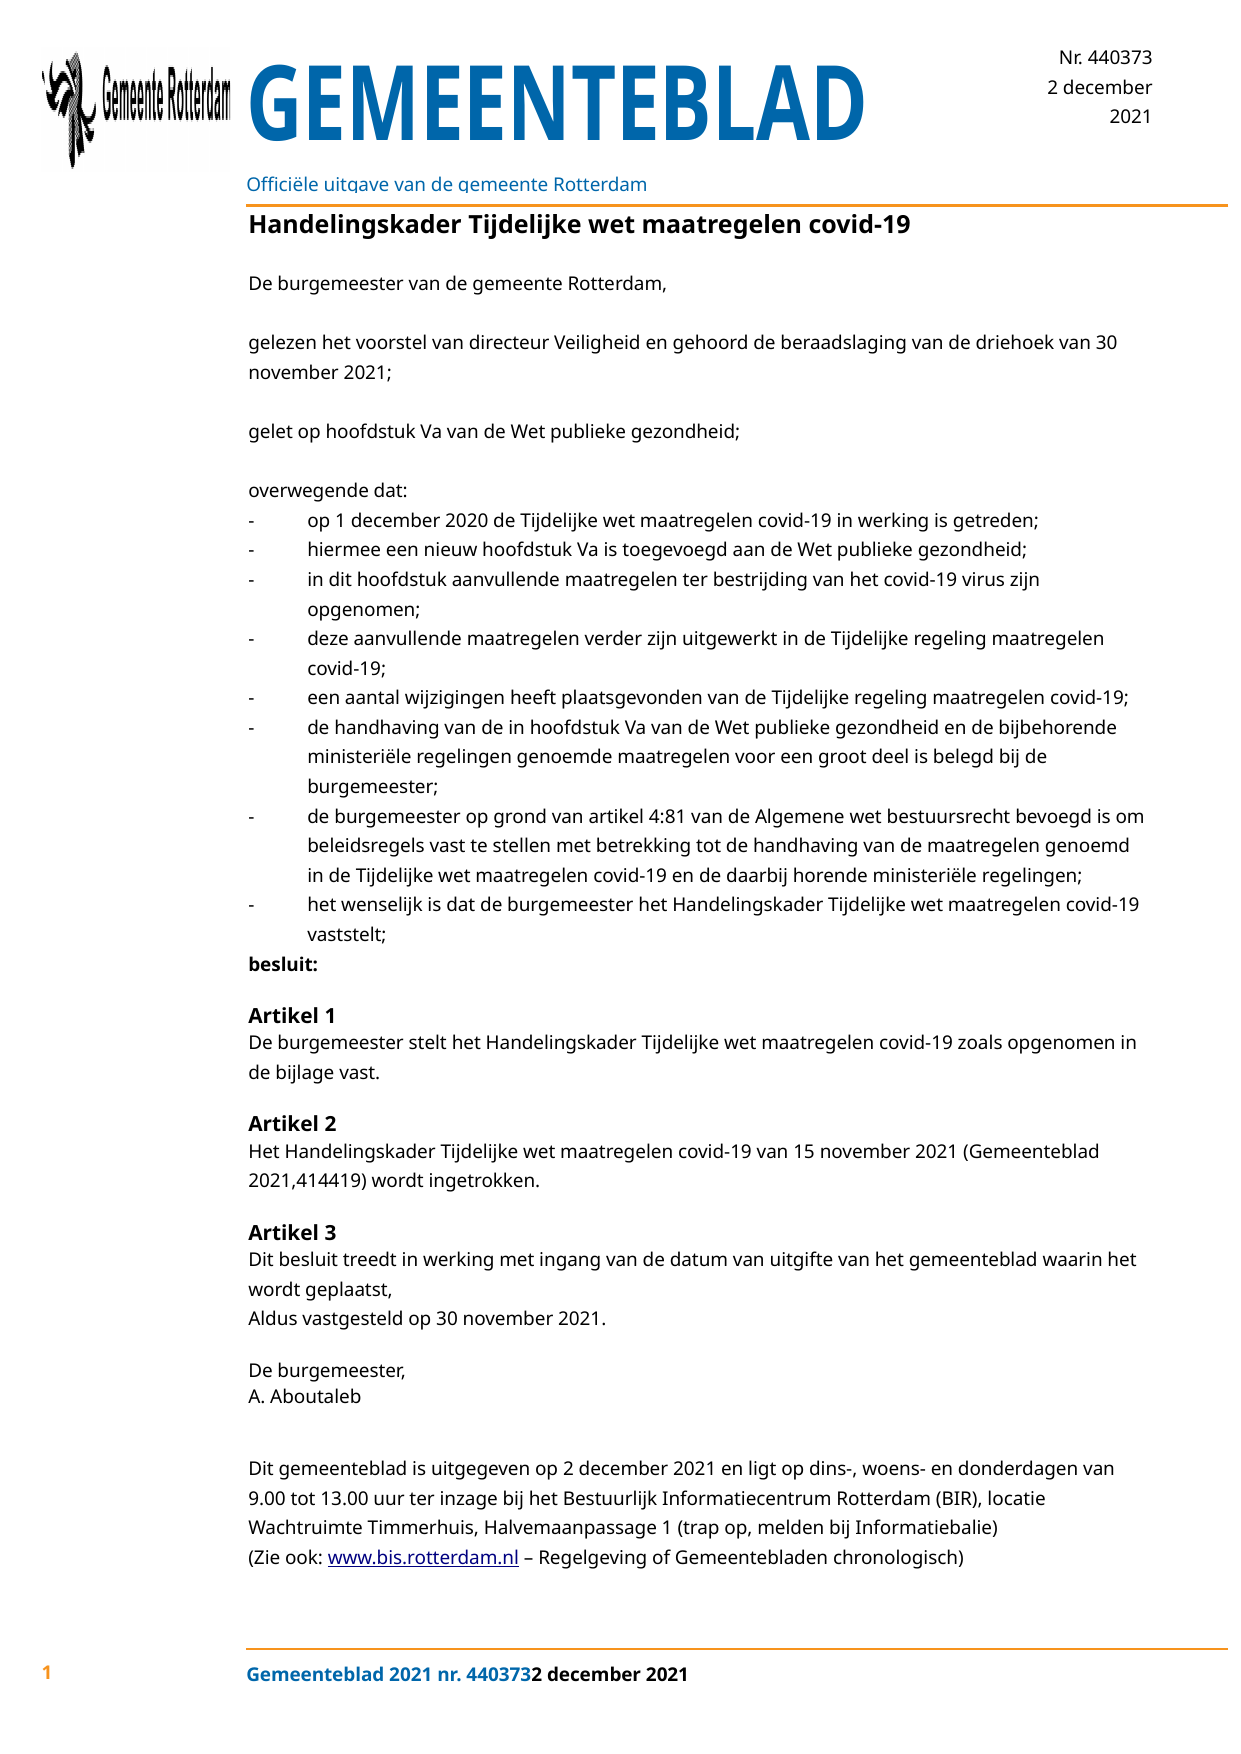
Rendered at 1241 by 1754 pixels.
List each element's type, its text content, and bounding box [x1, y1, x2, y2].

list een aantal wijzigingen heeft plaatsgevonden van de Tijdelijke regeling maatregelen covid-19; [248, 684, 1152, 710]
text Artikel 3 [248, 1218, 1152, 1246]
list op 1 december 2020 de Tijdelijke wet maatregelen covid-19 in werking is getreden; [248, 507, 1152, 533]
text Het Handelingskader Tijdelijke wet maatregelen covid-19 van 15 november 2021 (Gemeenteblad 2021,414419) wordt ingetrokken. [248, 1138, 1152, 1193]
text Dit gemeenteblad is uitgegeven op 2 december 2021 en ligt op dins-, woens- en donderdagen van 9.00 tot 13.00 uur ter inzage bij het Bestuurlijk Informatiecentrum Rotterdam (BIR), locatie Wachtruimte Timmerhuis, Halvemaanpassage 1 (trap op, melden bij Informatiebalie) [248, 1455, 1152, 1540]
picture [41, 47, 231, 172]
list hiermee een nieuw hoofdstuk Va is toegevoegd aan de Wet publieke gezondheid; [248, 537, 1152, 562]
text De burgemeester stelt het Handelingskader Tijdelijke wet maatregelen covid-19 zoals opgenomen in de bijlage vast. [248, 1029, 1152, 1085]
list in dit hoofdstuk aanvullende maatregelen ter bestrijding van het covid-19 virus zijn opgenomen; [248, 566, 1152, 621]
text (Zie ook: www.bis.rotterdam.nl – Regelgeving of Gemeentebladen chronologisch) [248, 1544, 1152, 1569]
text Artikel 2 [248, 1109, 1152, 1138]
list het wenselijk is dat de burgemeester het Handelingskader Tijdelijke wet maatregelen covid-19 vaststelt; [248, 892, 1152, 947]
list de burgemeester op grond van artikel 4:81 van de Algemene wet bestuursrecht bevoegd is om beleidsregels vast te stellen met betrekking tot de handhaving van de maatregelen genoemd in de Tijdelijke wet maatregelen covid-19 en de daarbij horende ministeriële regelingen; [248, 803, 1152, 888]
text Handelingskader Tijdelijke wet maatregelen covid-19 [248, 207, 1152, 241]
text Dit besluit treedt in werking met ingang van de datum van uitgifte van het gemeenteblad waarin het wordt geplaatst, [248, 1246, 1152, 1302]
list de handhaving van de in hoofdstuk Va van de Wet publieke gezondheid en de bijbehorende ministeriële regelingen genoemde maatregelen voor een groot deel is belegd bij de burgemeester; [248, 714, 1152, 799]
text A. Aboutaleb [248, 1383, 1152, 1408]
text De burgemeester, [248, 1357, 1152, 1383]
text gelet op hoofdstuk Va van de Wet publieke gezondheid; [248, 418, 1152, 444]
text De burgemeester van de gemeente Rotterdam, [248, 270, 1152, 296]
text Aldus vastgesteld op 30 november 2021. [248, 1306, 1152, 1331]
text overwegende dat: [248, 477, 1152, 503]
list deze aanvullende maatregelen verder zijn uitgewerkt in de Tijdelijke regeling maatregelen covid-19; [248, 625, 1152, 681]
text Artikel 1 [248, 1001, 1152, 1029]
text gelezen het voorstel van directeur Veiligheid en gehoord de beraadslaging van de driehoek van 30 november 2021; [248, 329, 1152, 385]
text besluit: [248, 951, 1152, 976]
